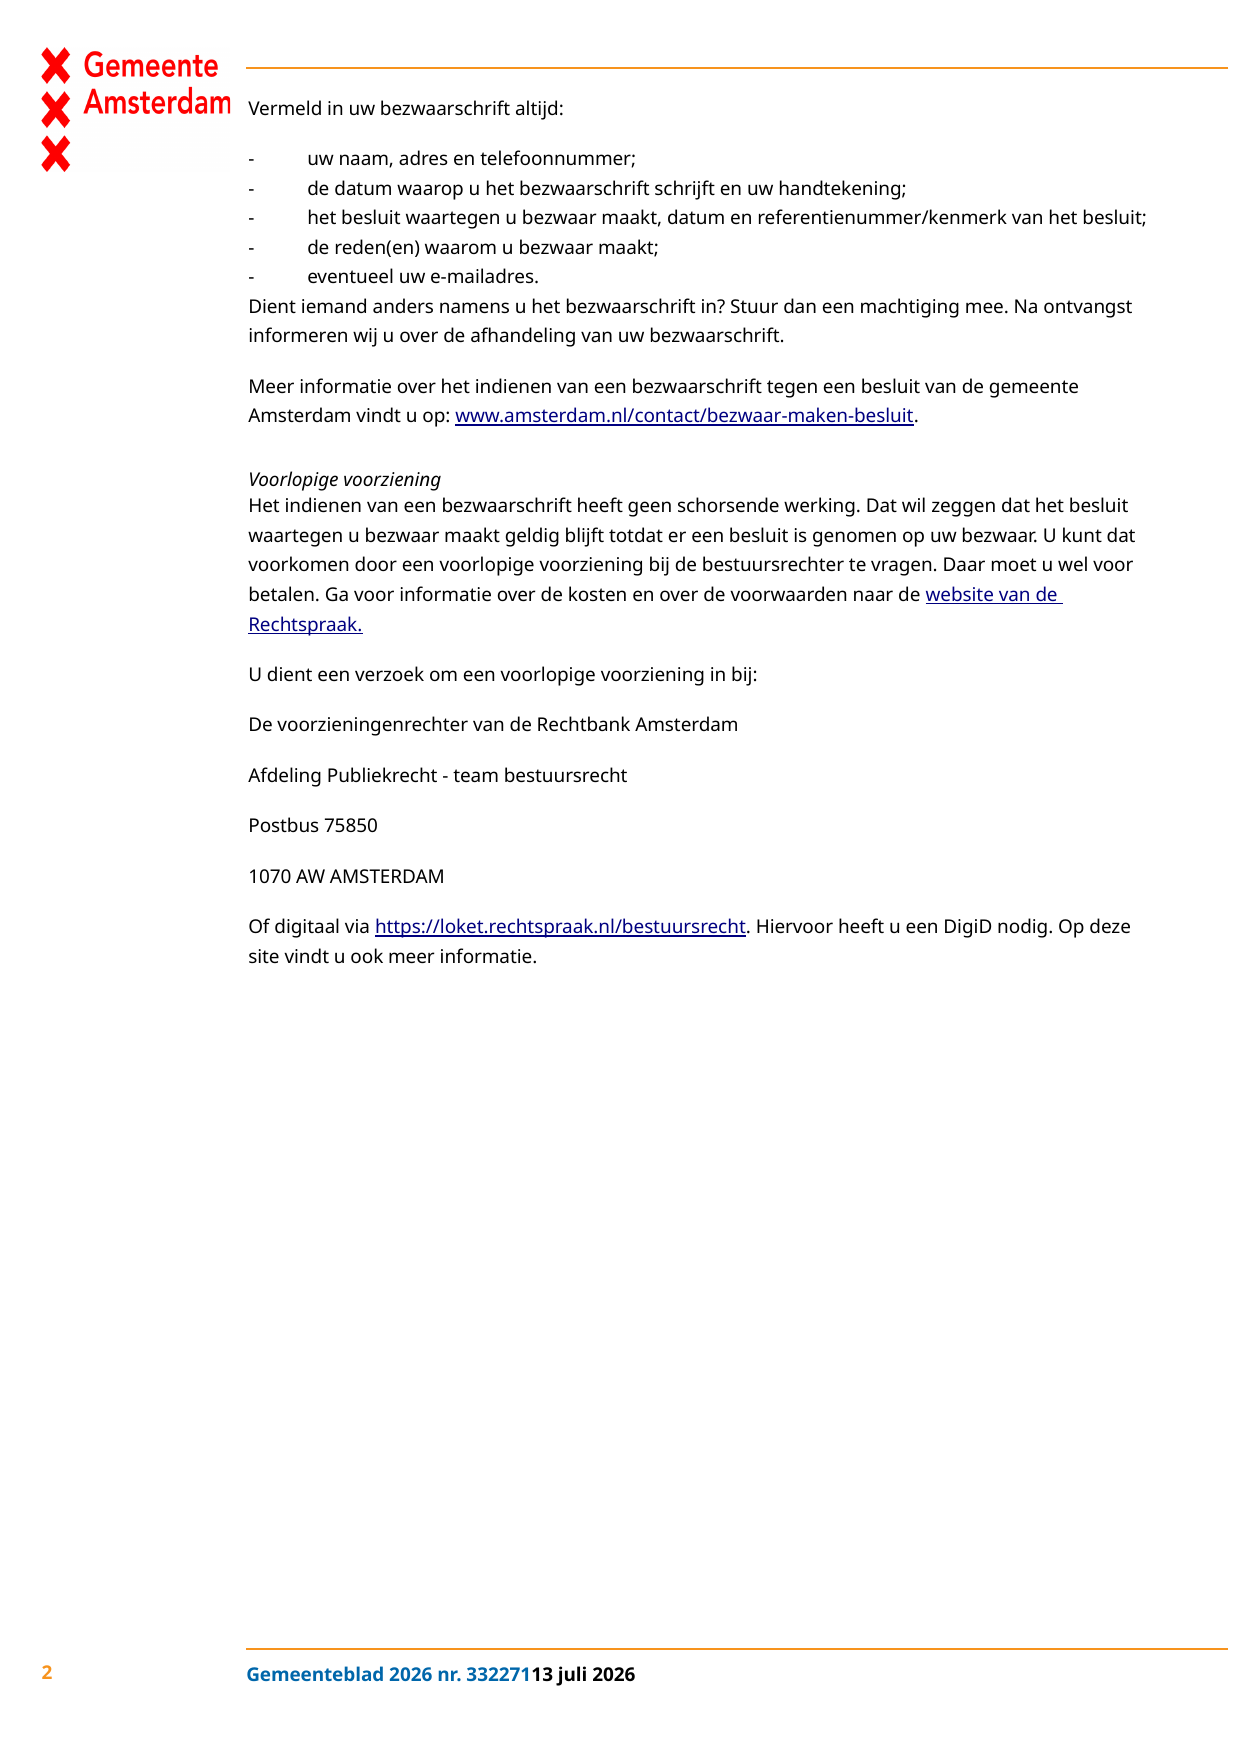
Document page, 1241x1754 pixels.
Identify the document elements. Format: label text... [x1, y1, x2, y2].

list uw naam, adres en telefoonnummer; [248, 145, 1152, 171]
text Postbus 75850 [248, 812, 1152, 838]
list het besluit waartegen u bezwaar maakt, datum en referentienummer/kenmerk van het besluit; [248, 204, 1152, 230]
text Meer informatie over het indienen van een bezwaarschrift tegen een besluit van de gemeente Amsterdam vindt u op: www.amsterdam.nl/contact/bezwaar-maken-besluit. [248, 373, 1152, 428]
list de datum waarop u het bezwaarschrift schrijft en uw handtekening; [248, 175, 1152, 201]
text 1070 AW AMSTERDAM [248, 863, 1152, 888]
picture [41, 47, 231, 172]
text Dient iemand anders namens u het bezwaarschrift in? Stuur dan een machtiging mee. Na ontvangst informeren wij u over de afhandeling van uw bezwaarschrift. [248, 293, 1152, 348]
text U dient een verzoek om een voorlopige voorziening in bij: [248, 661, 1152, 687]
text De voorzieningenrechter van de Rechtbank Amsterdam [248, 712, 1152, 737]
text Voorlopige voorziening [248, 467, 1152, 492]
list de reden(en) waarom u bezwaar maakt; [248, 234, 1152, 260]
text Of digitaal via https://loket.rechtspraak.nl/bestuursrecht. Hiervoor heeft u een DigiD nodig. Op deze site vindt u ook meer informatie. [248, 913, 1152, 968]
text Het indienen van een bezwaarschrift heeft geen schorsende werking. Dat wil zeggen dat het besluit waartegen u bezwaar maakt geldig blijft totdat er een besluit is genomen op uw bezwaar. U kunt dat voorkomen door een voorlopige voorziening bij de bestuursrechter te vragen. Daar moet u wel voor betalen. Ga voor informatie over de kosten en over de voorwaarden naar de website van de Rechtspraak. [248, 492, 1152, 636]
text Afdeling Publiekrecht - team bestuursrecht [248, 762, 1152, 788]
text Vermeld in uw bezwaarschrift altijd: [248, 95, 1152, 121]
list eventueel uw e-mailadres. [248, 263, 1152, 289]
